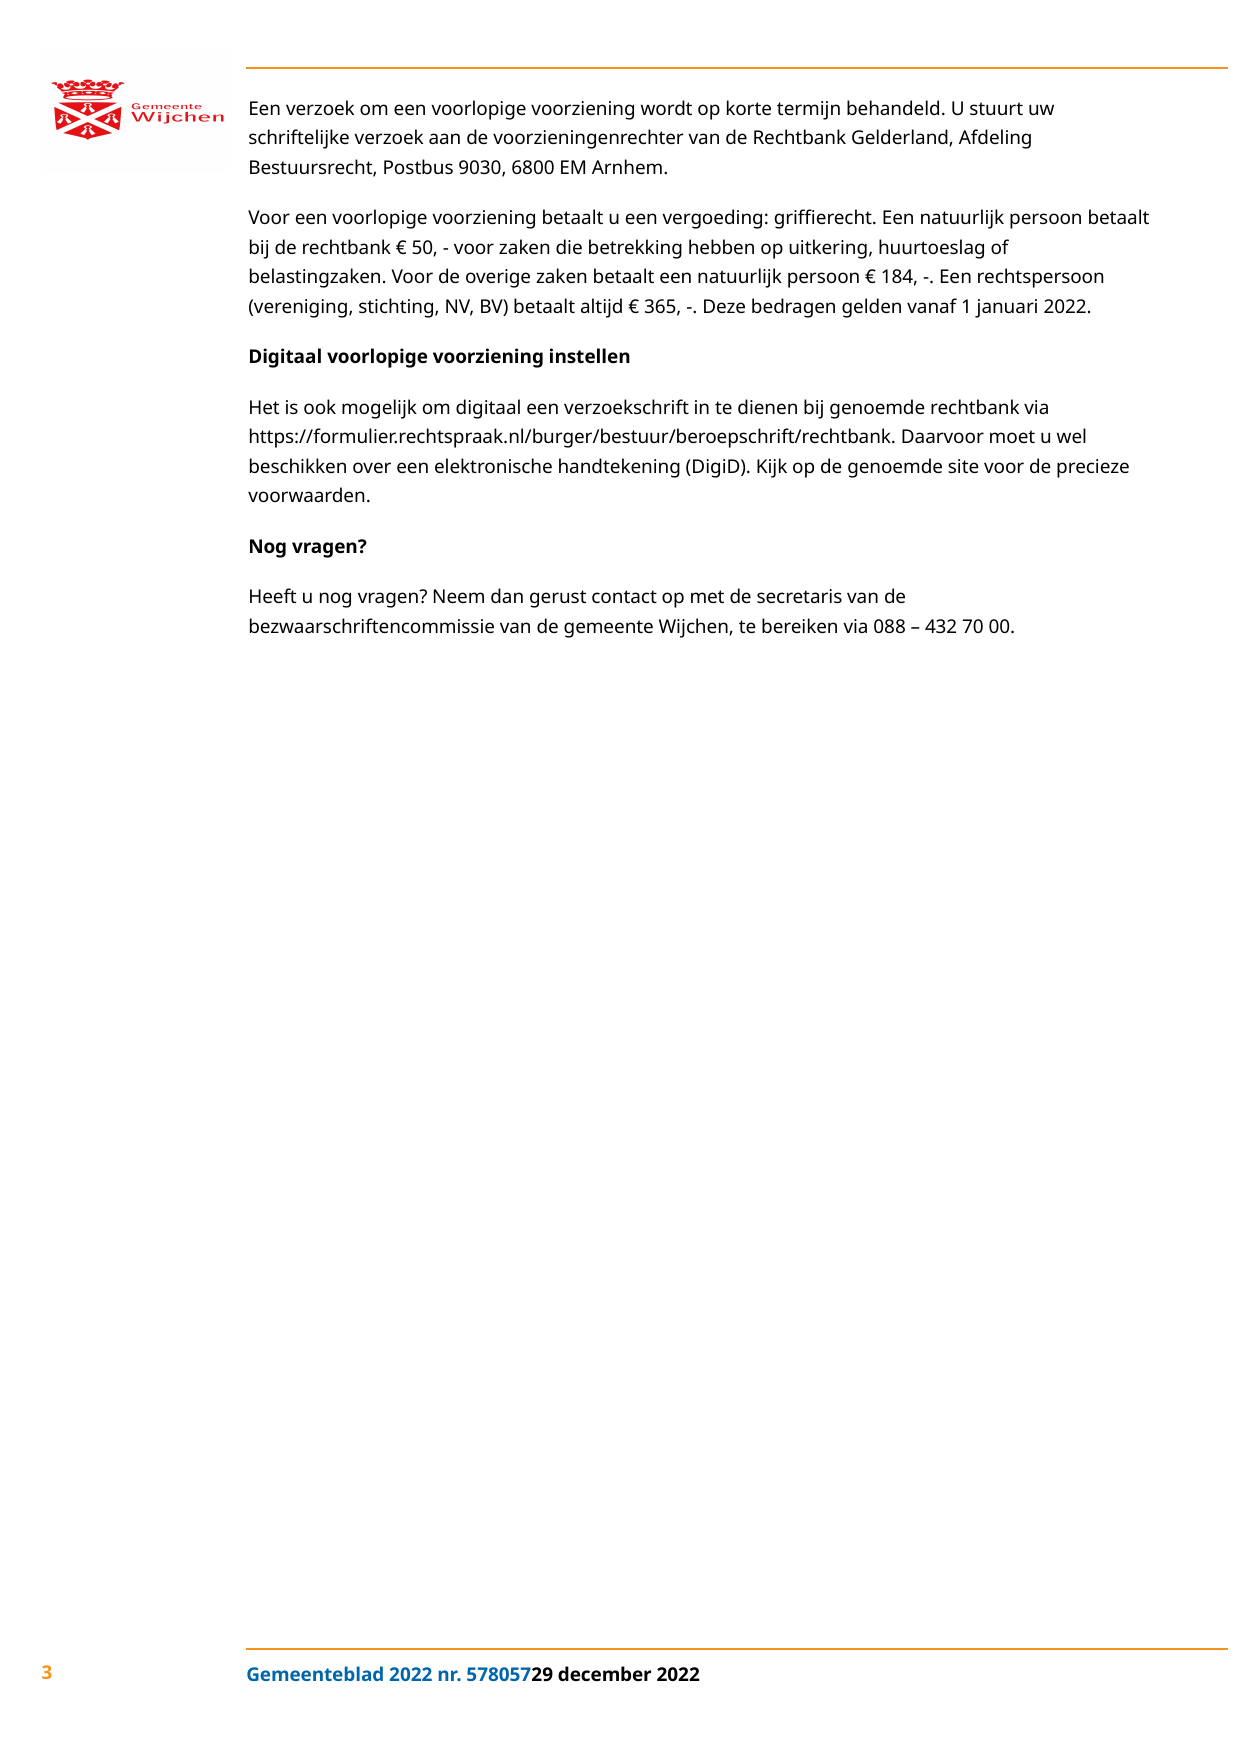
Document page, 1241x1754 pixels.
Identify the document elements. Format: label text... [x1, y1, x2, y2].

text Het is ook mogelijk om digitaal een verzoekschrift in te dienen bij genoemde rechtbank via https://formulier.rechtspraak.nl/burger/bestuur/beroepschrift/rechtbank. Daarvoor moet u wel beschikken over een elektronische handtekening (DigiD). Kijk op de genoemde site voor de precieze voorwaarden. [248, 394, 1152, 508]
text Heeft u nog vragen? Neem dan gerust contact op met de secretaris van de bezwaarschriftencommissie van de gemeente Wijchen, te bereiken via 088 – 432 70 00. [248, 583, 1152, 639]
text Een verzoek om een voorlopige voorziening wordt op korte termijn behandeld. U stuurt uw schriftelijke verzoek aan de voorzieningenrechter van de Rechtbank Gelderland, Afdeling Bestuursrecht, Postbus 9030, 6800 EM Arnhem. [248, 95, 1152, 180]
text Voor een voorlopige voorziening betaalt u een vergoeding: griffierecht. Een natuurlijk persoon betaalt bij de rechtbank € 50, - voor zaken die betrekking hebben op uitkering, huurtoeslag of belastingzaken. Voor de overige zaken betaalt een natuurlijk persoon € 184, -. Een rechtspersoon (vereniging, stichting, NV, BV) betaalt altijd € 365, -. Deze bedragen gelden vanaf 1 januari 2022. [248, 204, 1152, 319]
text Digitaal voorlopige voorziening instellen [248, 343, 1152, 369]
text Nog vragen? [248, 533, 1152, 559]
picture [41, 47, 231, 172]
